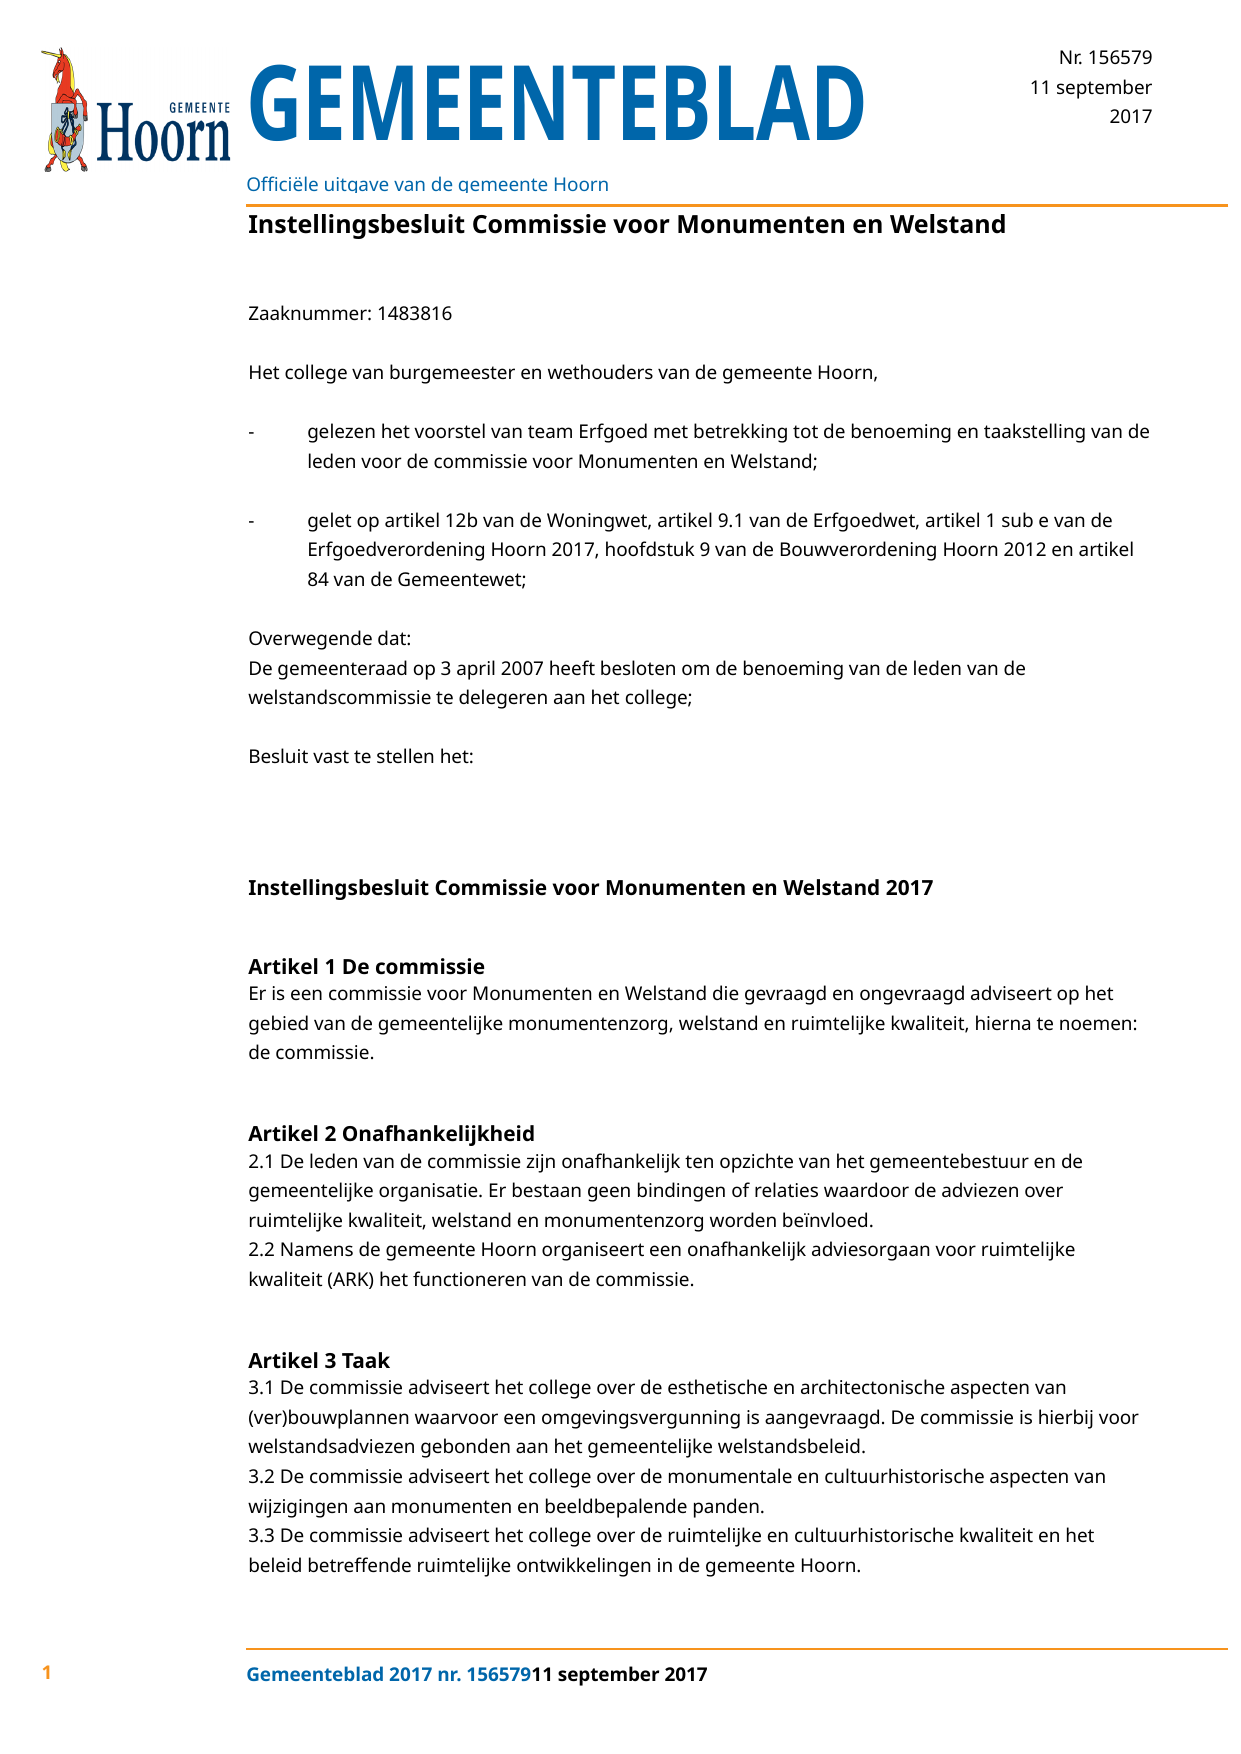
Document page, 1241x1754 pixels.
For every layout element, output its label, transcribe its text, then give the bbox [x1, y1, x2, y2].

text 3.3 De commissie adviseert het college over de ruimtelijke en cultuurhistorische kwaliteit en het beleid betreffende ruimtelijke ontwikkelingen in de gemeente Hoorn. [248, 1522, 1152, 1578]
text Instellingsbesluit Commissie voor Monumenten en Welstand 2017 [248, 873, 1152, 901]
text 3.2 De commissie adviseert het college over de monumentale en cultuurhistorische aspecten van wijzigingen aan monumenten en beeldbepalende panden. [248, 1463, 1152, 1519]
text Besluit vast te stellen het: [248, 744, 1152, 769]
text Artikel 1 De commissie [248, 952, 1152, 980]
picture [41, 47, 231, 172]
text Overwegende dat: [248, 625, 1152, 651]
text 2.2 Namens de gemeente Hoorn organiseert een onafhankelijk adviesorgaan voor ruimtelijke kwaliteit (ARK) het functioneren van de commissie. [248, 1237, 1152, 1292]
text Instellingsbesluit Commissie voor Monumenten en Welstand [248, 207, 1152, 241]
text Artikel 2 Onafhankelijkheid [248, 1119, 1152, 1148]
text Zaaknummer: 1483816 [248, 300, 1152, 326]
list gelezen het voorstel van team Erfgoed met betrekking tot de benoeming en taakstelling van de leden voor de commissie voor Monumenten en Welstand; [248, 418, 1152, 473]
text Het college van burgemeester en wethouders van de gemeente Hoorn, [248, 359, 1152, 385]
text De gemeenteraad op 3 april 2007 heeft besloten om de benoeming van de leden van de welstandscommissie te delegeren aan het college; [248, 655, 1152, 710]
list gelet op artikel 12b van de Woningwet, artikel 9.1 van de Erfgoedwet, artikel 1 sub e van de Erfgoedverordening Hoorn 2017, hoofdstuk 9 van de Bouwverordening Hoorn 2012 en artikel 84 van de Gemeentewet; [248, 507, 1152, 592]
text 3.1 De commissie adviseert het college over de esthetische en architectonische aspecten van (ver)bouwplannen waarvoor een omgevingsvergunning is aangevraagd. De commissie is hierbij voor welstandsadviezen gebonden aan het gemeentelijke welstandsbeleid. [248, 1374, 1152, 1459]
text Artikel 3 Taak [248, 1346, 1152, 1374]
text 2.1 De leden van de commissie zijn onafhankelijk ten opzichte van het gemeentebestuur en de gemeentelijke organisatie. Er bestaan geen bindingen of relaties waardoor de adviezen over ruimtelijke kwaliteit, welstand en monumentenzorg worden beïnvloed. [248, 1148, 1152, 1233]
text Er is een commissie voor Monumenten en Welstand die gevraagd en ongevraagd adviseert op het gebied van de gemeentelijke monumentenzorg, welstand en ruimtelijke kwaliteit, hierna te noemen: de commissie. [248, 980, 1152, 1065]
